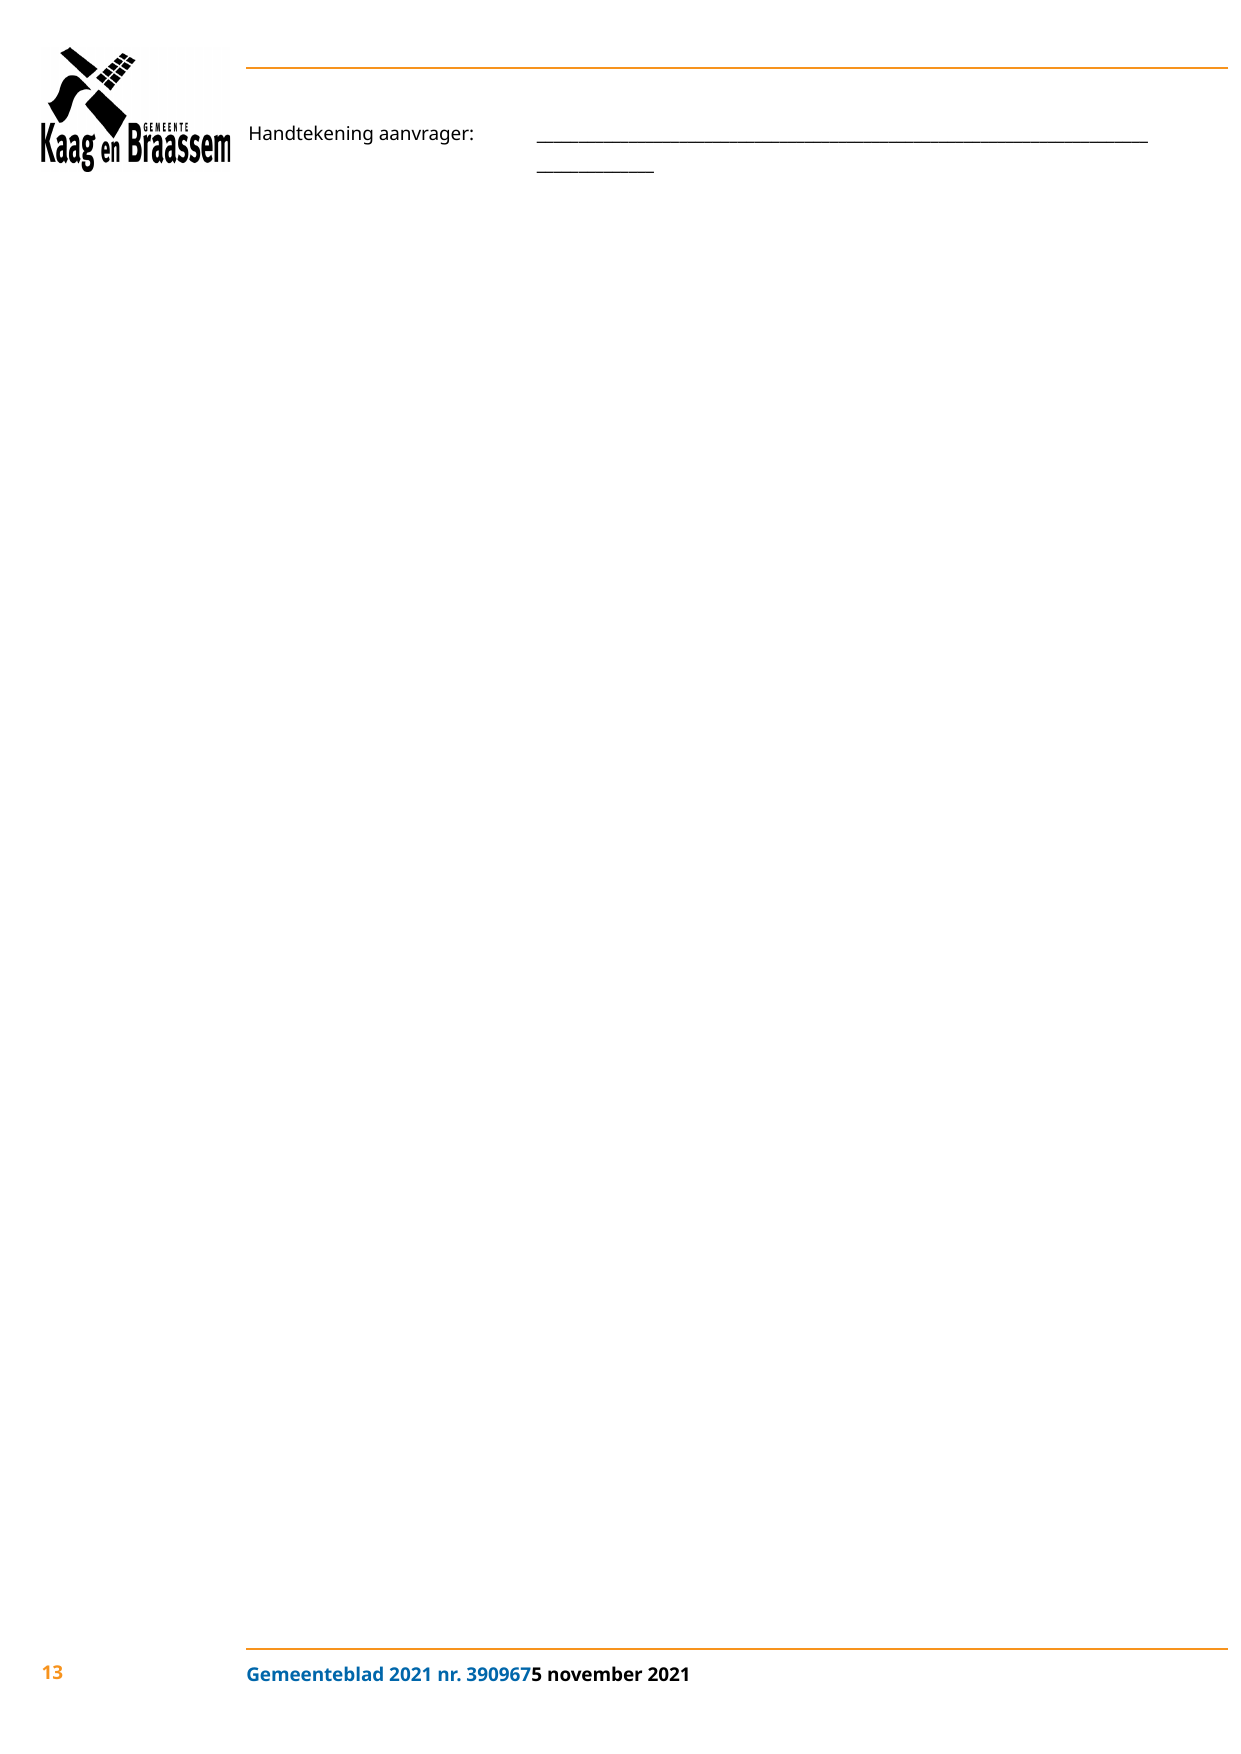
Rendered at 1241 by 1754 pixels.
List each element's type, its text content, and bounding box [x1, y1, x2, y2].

table_cell [248, 95, 392, 121]
table_cell [756, 95, 901, 121]
table_cell [392, 95, 537, 121]
table_cell [537, 95, 756, 121]
table_cell [901, 95, 1152, 121]
table_cell _______________________________________________________________________________________ [537, 121, 1152, 176]
picture [41, 47, 231, 172]
table_cell Handtekening aanvrager: [248, 121, 537, 176]
